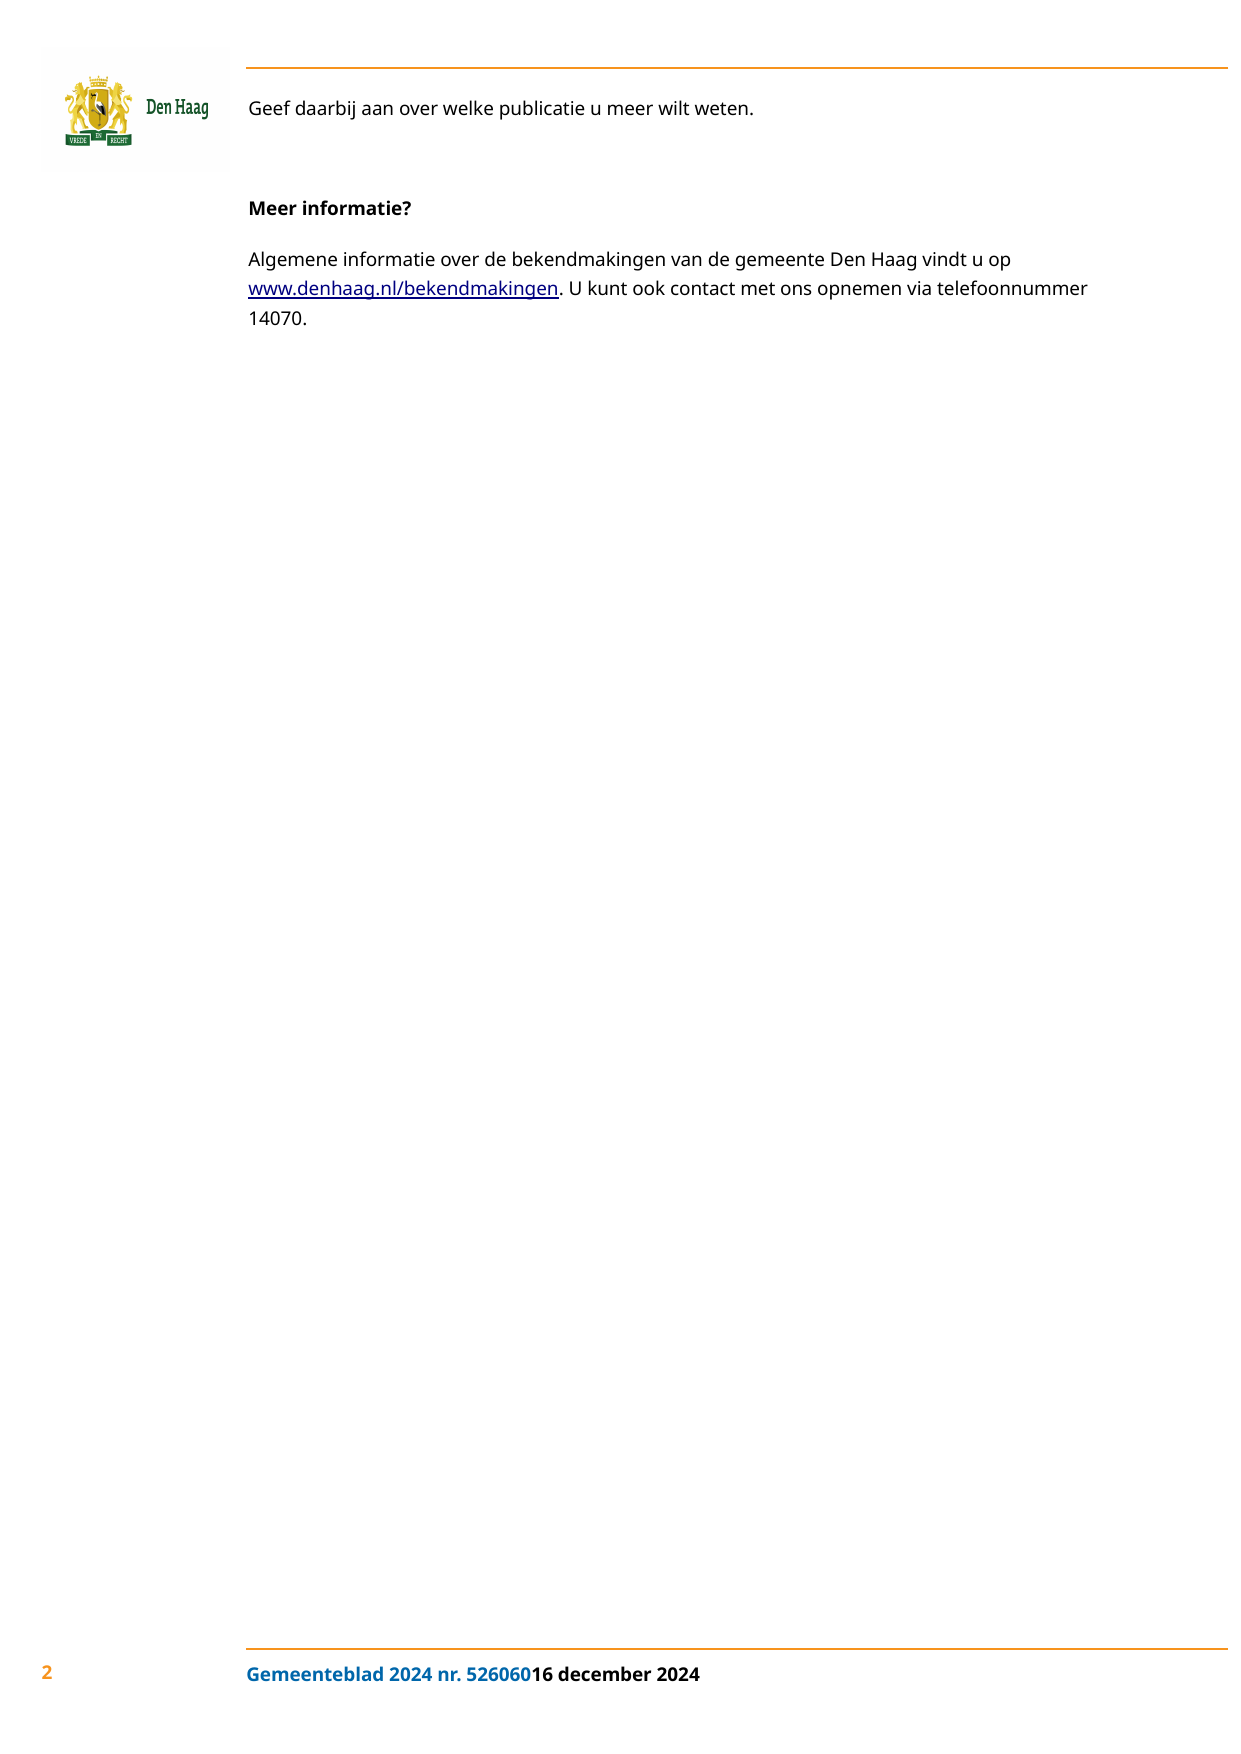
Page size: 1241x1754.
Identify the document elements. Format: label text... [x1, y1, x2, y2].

text Algemene informatie over de bekendmakingen van de gemeente Den Haag vindt u op www.denhaag.nl/bekendmakingen. U kunt ook contact met ons opnemen via telefoonnummer 14070. [248, 246, 1152, 331]
text Meer informatie? [248, 196, 1152, 221]
picture [41, 47, 231, 172]
text Geef daarbij aan over welke publicatie u meer wilt weten. [248, 95, 1152, 121]
